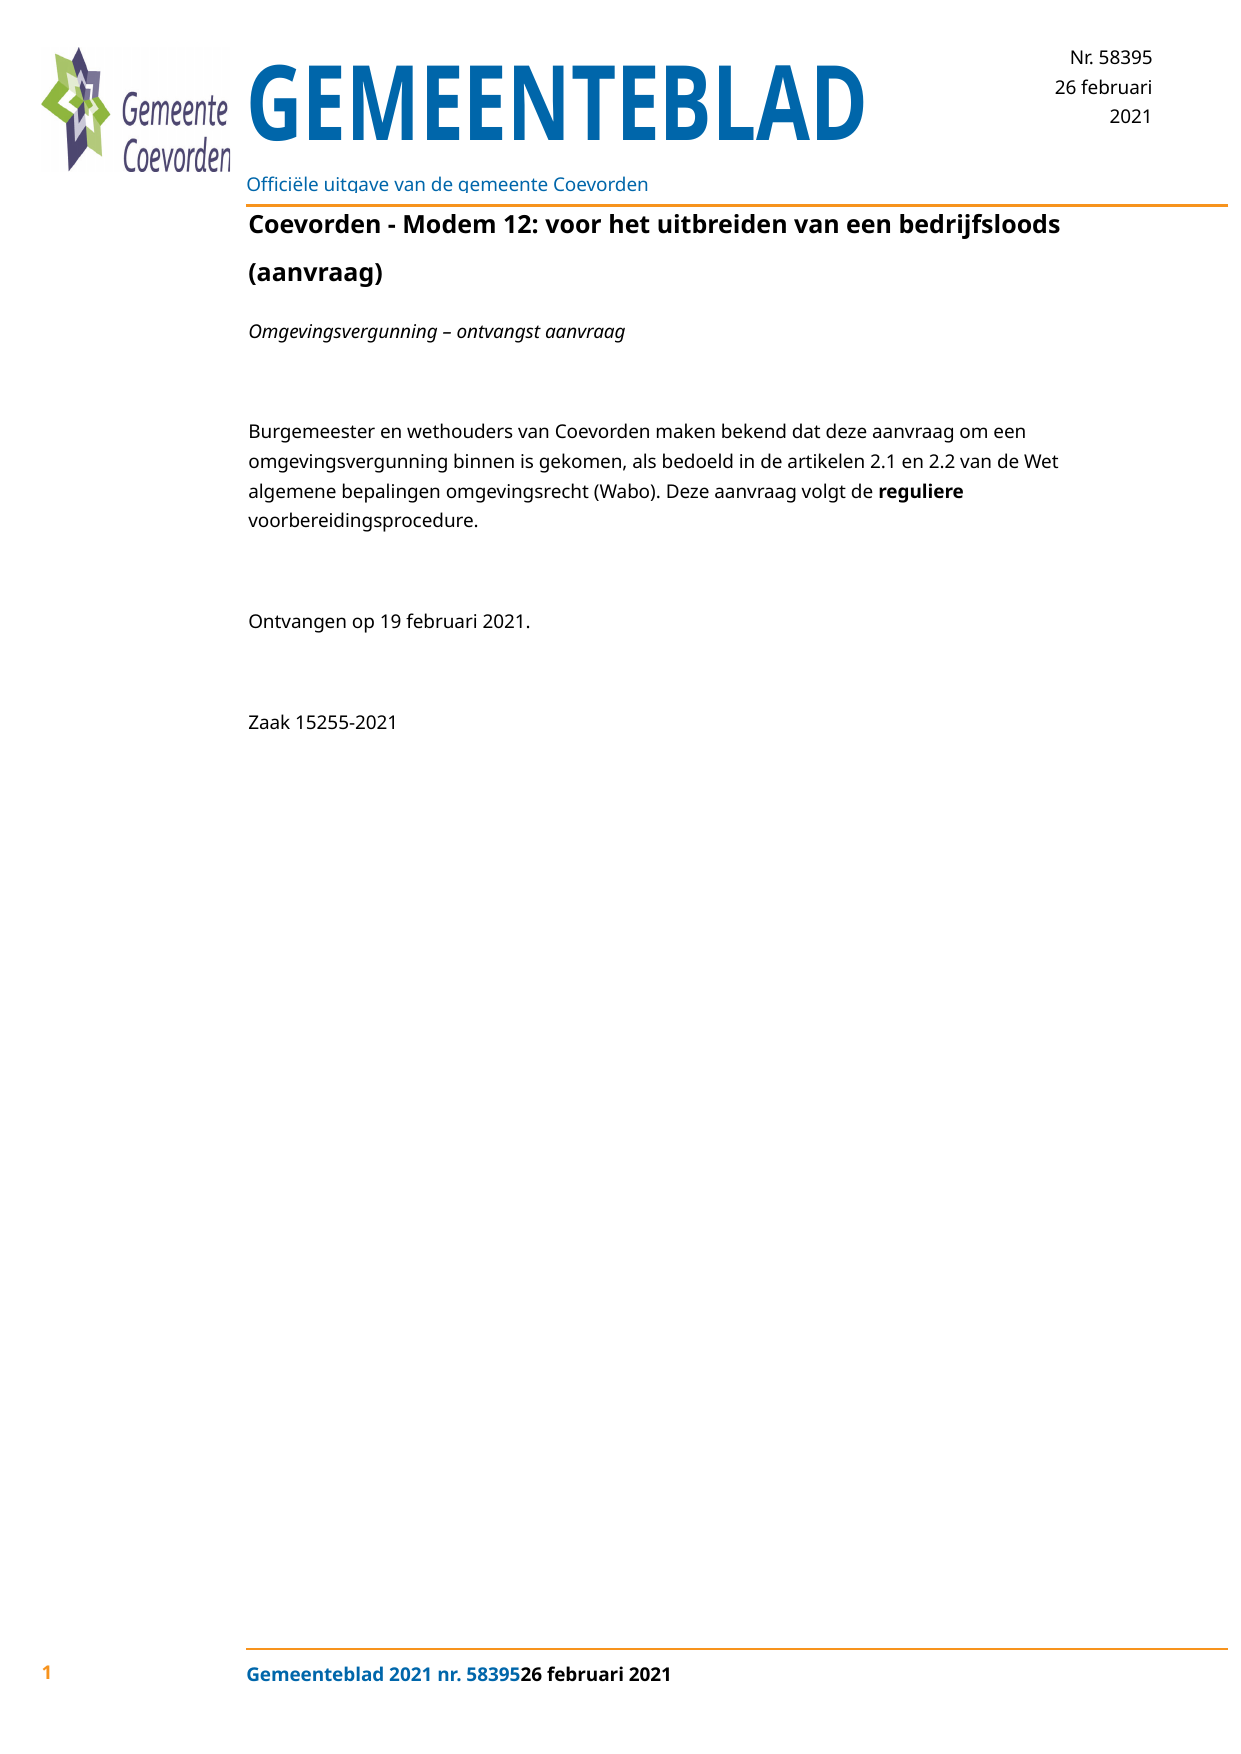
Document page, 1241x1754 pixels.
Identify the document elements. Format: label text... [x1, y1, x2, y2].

text Omgevingsvergunning – ontvangst aanvraag [248, 318, 1152, 344]
text Zaak 15255-2021 [248, 709, 1152, 735]
text Ontvangen op 19 februari 2021. [248, 608, 1152, 634]
text Coevorden - Modem 12: voor het uitbreiden van een bedrijfsloods (aanvraag) [248, 207, 1152, 288]
text Burgemeester en wethouders van Coevorden maken bekend dat deze aanvraag om een omgevingsvergunning binnen is gekomen, als bedoeld in de artikelen 2.1 en 2.2 van de Wet algemene bepalingen omgevingsrecht (Wabo). Deze aanvraag volgt de reguliere voorbereidingsprocedure. [248, 419, 1152, 533]
picture [41, 47, 231, 172]
